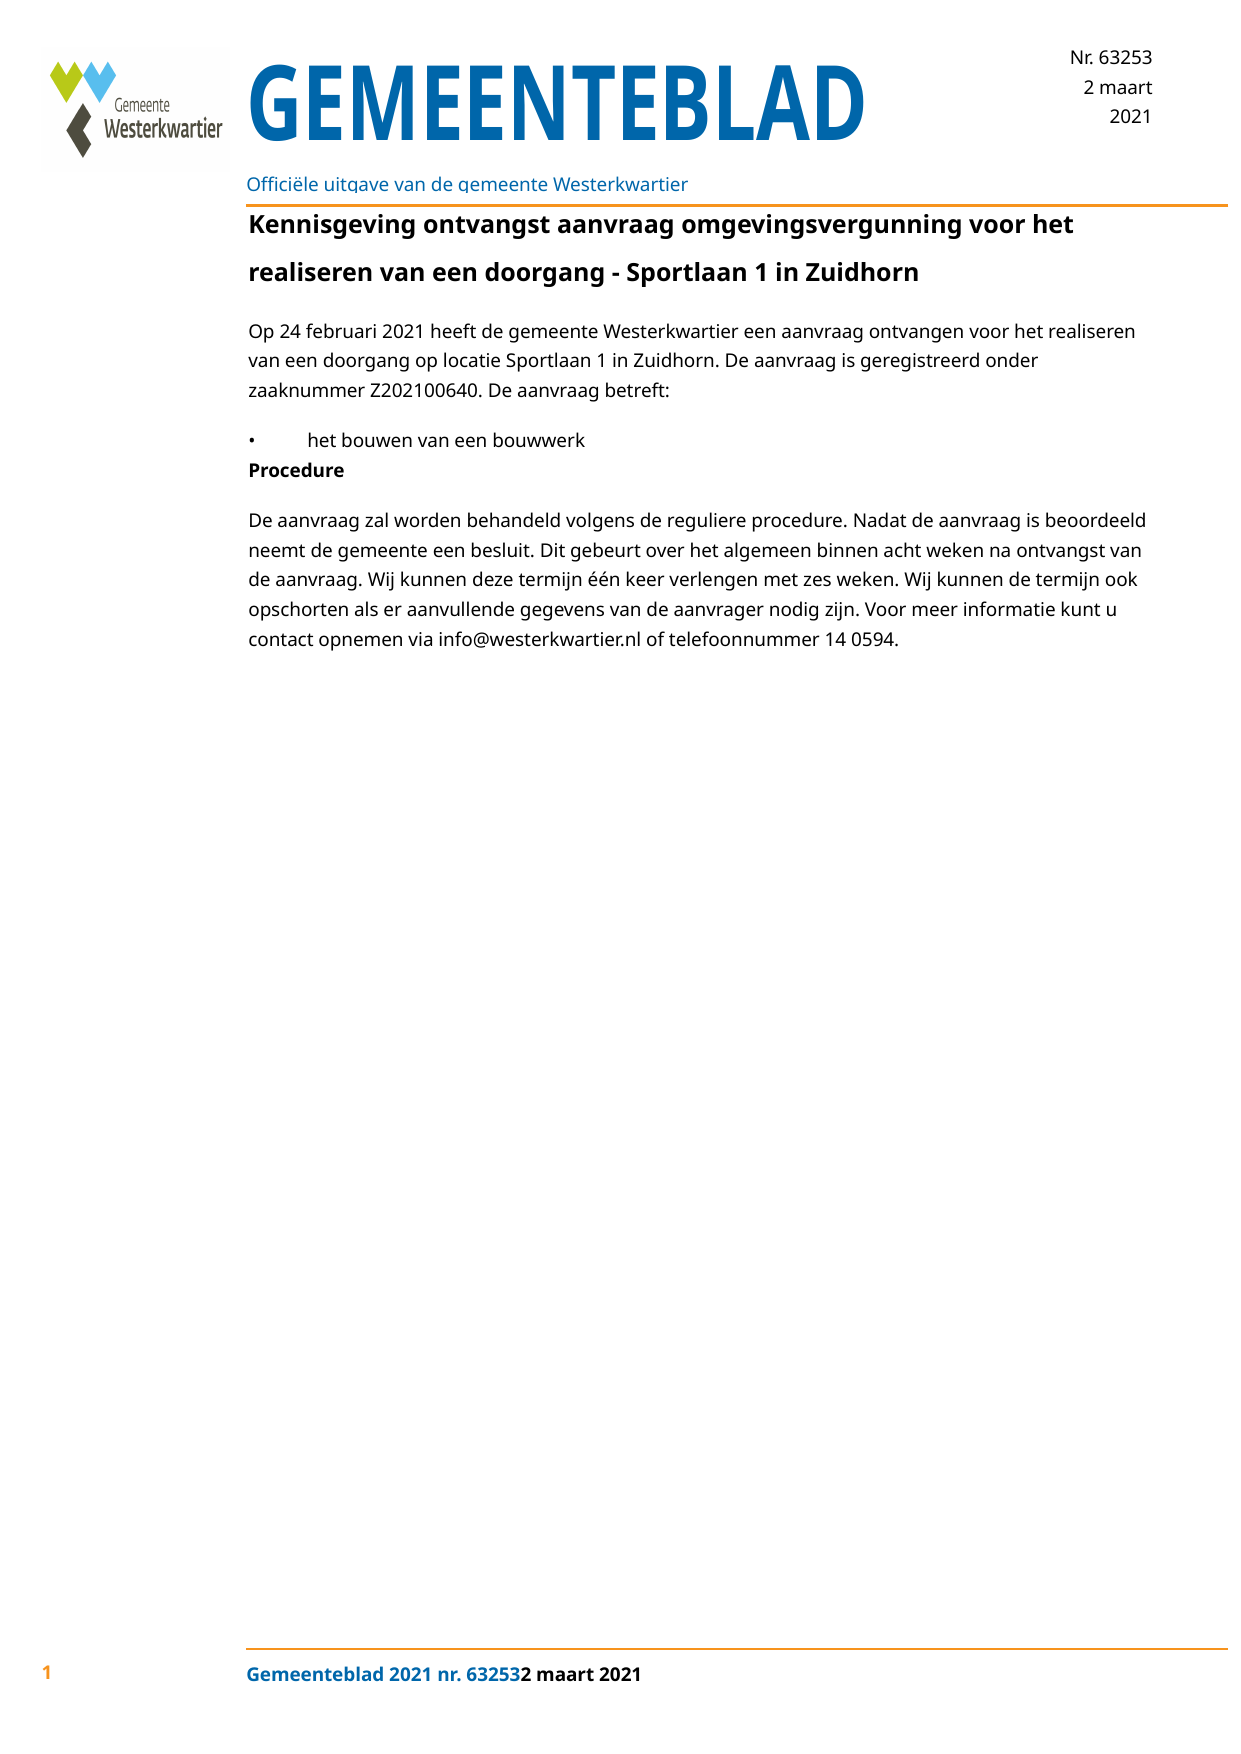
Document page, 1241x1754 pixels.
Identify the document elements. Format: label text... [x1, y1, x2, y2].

text Kennisgeving ontvangst aanvraag omgevingsvergunning voor het realiseren van een doorgang - Sportlaan 1 in Zuidhorn [248, 207, 1152, 288]
text De aanvraag zal worden behandeld volgens de reguliere procedure. Nadat de aanvraag is beoordeeld neemt de gemeente een besluit. Dit gebeurt over het algemeen binnen acht weken na ontvangst van de aanvraag. Wij kunnen deze termijn één keer verlengen met zes weken. Wij kunnen de termijn ook opschorten als er aanvullende gegevens van de aanvrager nodig zijn. Voor meer informatie kunt u contact opnemen via info@westerkwartier.nl of telefoonnummer 14 0594. [248, 507, 1152, 652]
picture [41, 47, 231, 172]
text Op 24 februari 2021 heeft de gemeente Westerkwartier een aanvraag ontvangen voor het realiseren van een doorgang op locatie Sportlaan 1 in Zuidhorn. De aanvraag is geregistreerd onder zaaknummer Z202100640. De aanvraag betreft: [248, 318, 1152, 403]
list het bouwen van een bouwwerk [248, 427, 1152, 453]
text Procedure [248, 457, 1152, 483]
